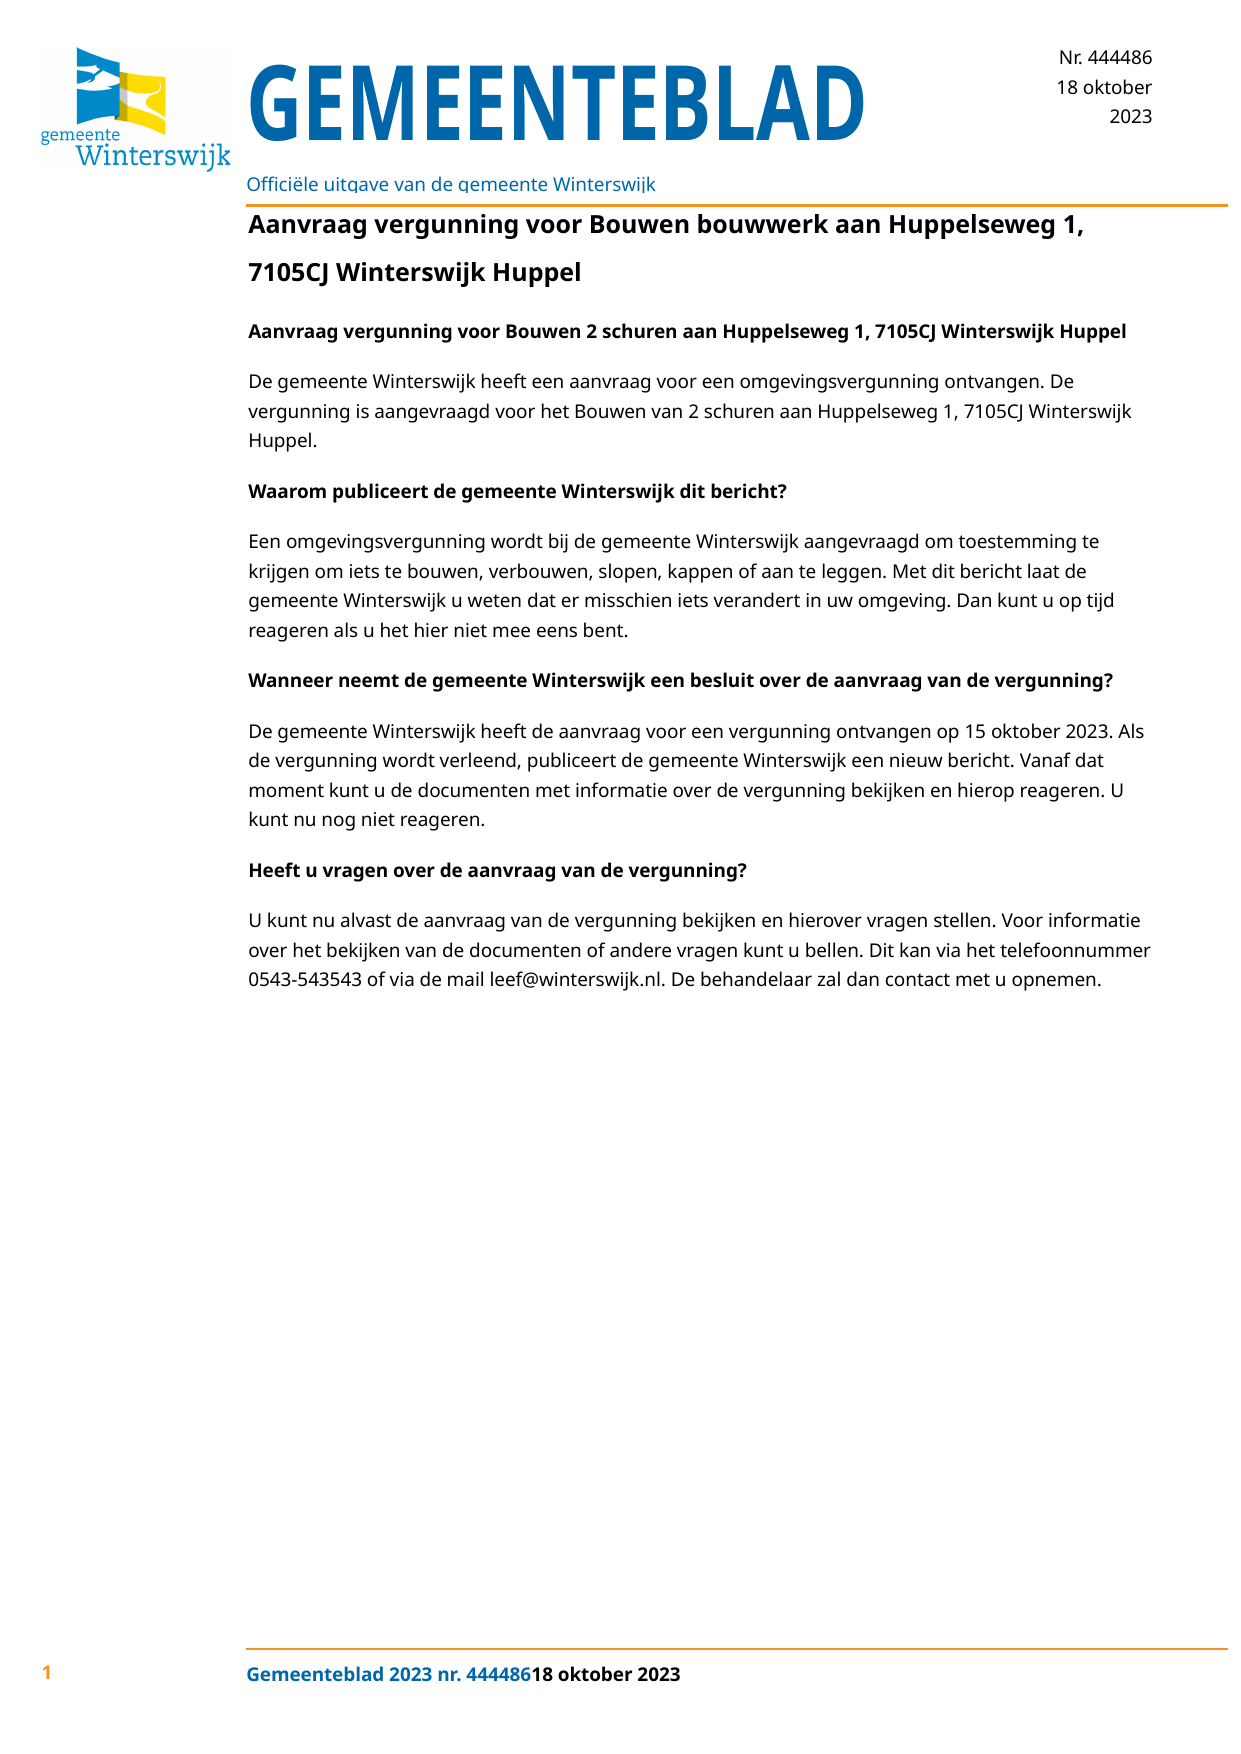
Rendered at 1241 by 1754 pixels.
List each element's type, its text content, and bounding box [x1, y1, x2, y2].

text De gemeente Winterswijk heeft een aanvraag voor een omgevingsvergunning ontvangen. De vergunning is aangevraagd voor het Bouwen van 2 schuren aan Huppelseweg 1, 7105CJ Winterswijk Huppel. [248, 368, 1152, 453]
text De gemeente Winterswijk heeft de aanvraag voor een vergunning ontvangen op 15 oktober 2023. Als de vergunning wordt verleend, publiceert de gemeente Winterswijk een nieuw bericht. Vanaf dat moment kunt u de documenten met informatie over de vergunning bekijken en hierop reageren. U kunt nu nog niet reageren. [248, 718, 1152, 832]
text Een omgevingsvergunning wordt bij de gemeente Winterswijk aangevraagd om toestemming te krijgen om iets te bouwen, verbouwen, slopen, kappen of aan te leggen. Met dit bericht laat de gemeente Winterswijk u weten dat er misschien iets verandert in uw omgeving. Dan kunt u op tijd reageren als u het hier niet mee eens bent. [248, 528, 1152, 643]
picture [41, 47, 231, 172]
text U kunt nu alvast de aanvraag van de vergunning bekijken en hierover vragen stellen. Voor informatie over het bekijken van de documenten of andere vragen kunt u bellen. Dit kan via het telefoonnummer 0543-543543 of via de mail leef@winterswijk.nl. De behandelaar zal dan contact met u opnemen. [248, 907, 1152, 992]
text Aanvraag vergunning voor Bouwen 2 schuren aan Huppelseweg 1, 7105CJ Winterswijk Huppel [248, 318, 1152, 344]
text Heeft u vragen over de aanvraag van de vergunning? [248, 857, 1152, 883]
text Waarom publiceert de gemeente Winterswijk dit bericht? [248, 478, 1152, 504]
text Aanvraag vergunning voor Bouwen bouwwerk aan Huppelseweg 1, 7105CJ Winterswijk Huppel [248, 207, 1152, 288]
picture [225, 153, 231, 162]
text Wanneer neemt de gemeente Winterswijk een besluit over de aanvraag van de vergunning? [248, 667, 1152, 693]
